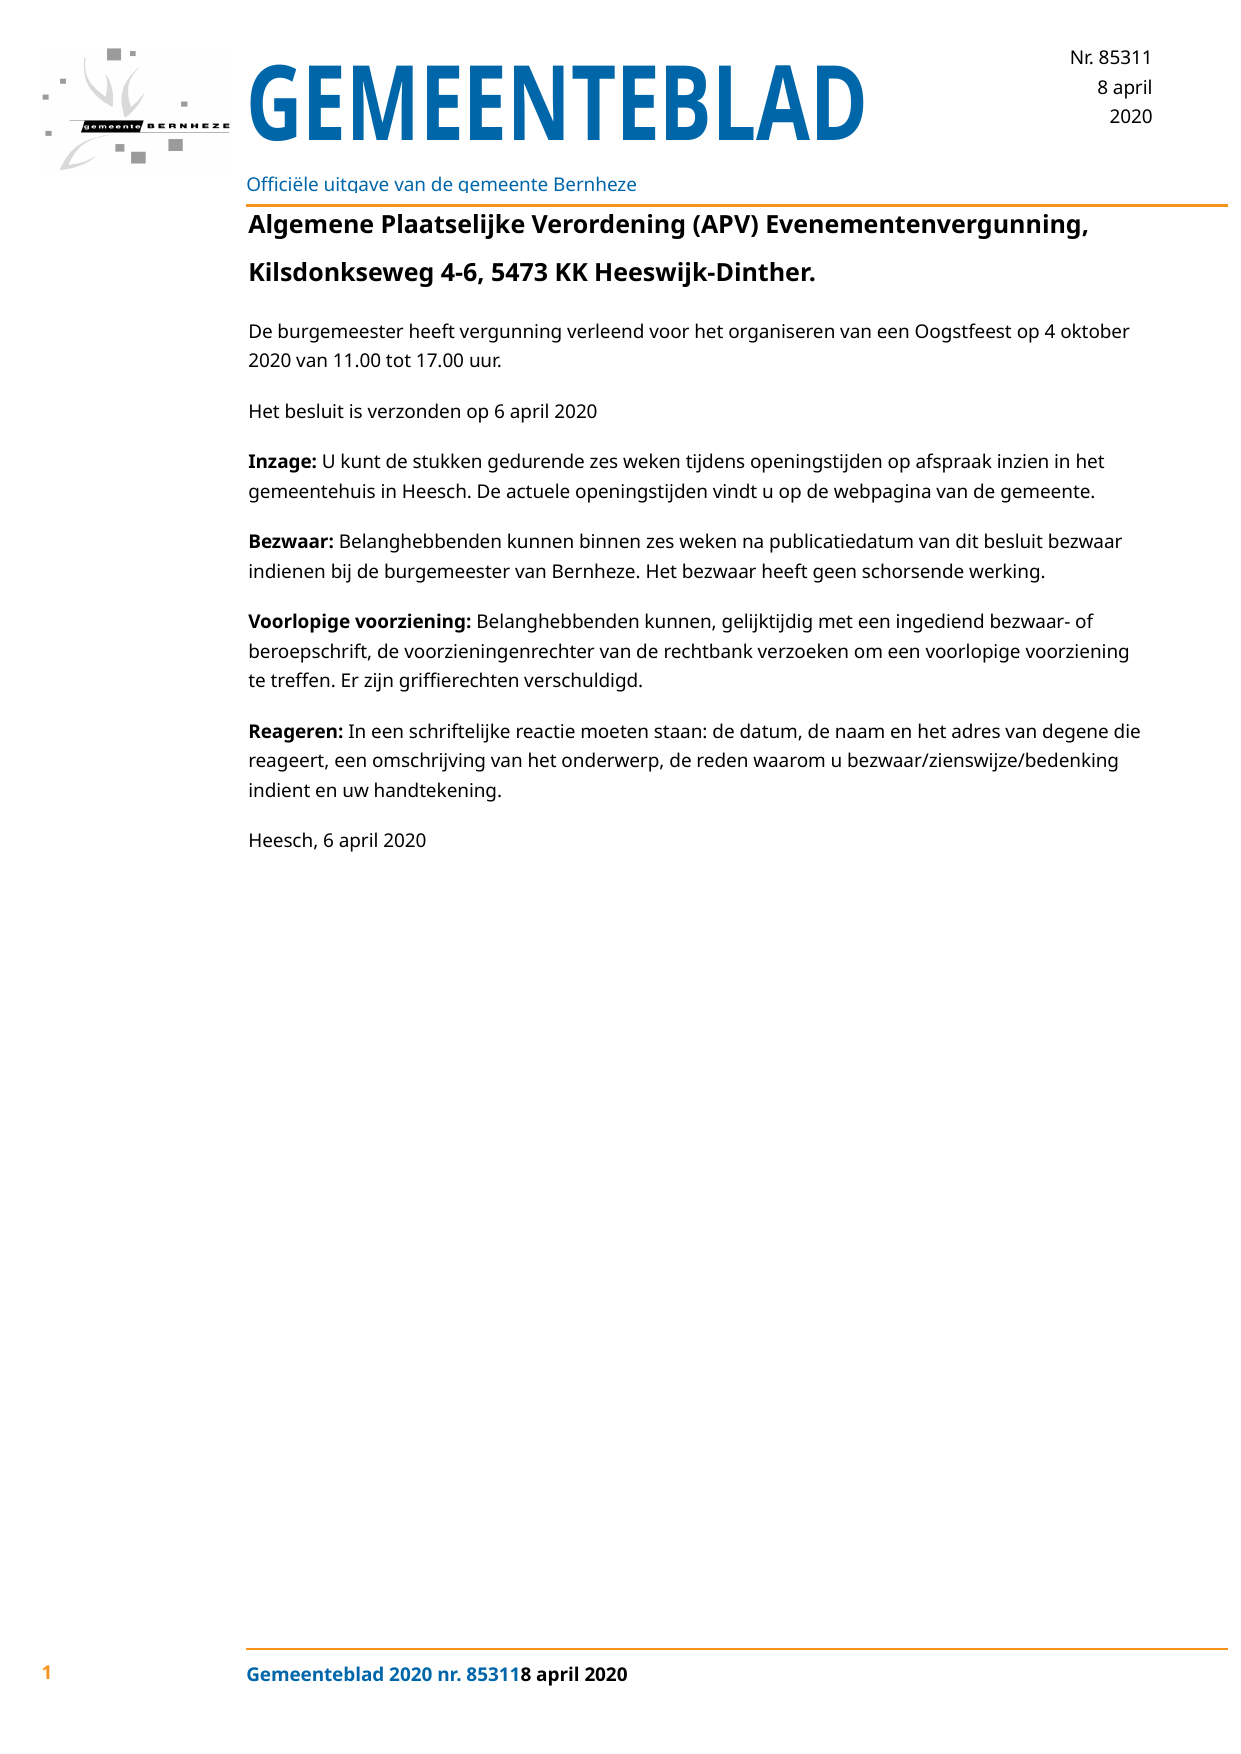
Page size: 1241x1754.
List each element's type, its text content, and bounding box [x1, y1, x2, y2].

picture [41, 47, 231, 172]
text De burgemeester heeft vergunning verleend voor het organiseren van een Oogstfeest op 4 oktober 2020 van 11.00 tot 17.00 uur. [248, 318, 1152, 373]
text Het besluit is verzonden op 6 april 2020 [248, 398, 1152, 424]
text Algemene Plaatselijke Verordening (APV) Evenementenvergunning, Kilsdonkseweg 4-6, 5473 KK Heeswijk-Dinther. [248, 207, 1152, 288]
text Inzage: U kunt de stukken gedurende zes weken tijdens openingstijden op afspraak inzien in het gemeentehuis in Heesch. De actuele openingstijden vindt u op de webpagina van de gemeente. [248, 448, 1152, 504]
text Voorlopige voorziening: Belanghebbenden kunnen, gelijktijdig met een ingediend bezwaar- of beroepschrift, de voorzieningenrechter van de rechtbank verzoeken om een voorlopige voorziening te treffen. Er zijn griffierechten verschuldigd. [248, 608, 1152, 693]
text Bezwaar: Belanghebbenden kunnen binnen zes weken na publicatiedatum van dit besluit bezwaar indienen bij de burgemeester van Bernheze. Het bezwaar heeft geen schorsende werking. [248, 528, 1152, 584]
text Heesch, 6 april 2020 [248, 827, 1152, 853]
text Reageren: In een schriftelijke reactie moeten staan: de datum, de naam en het adres van degene die reageert, een omschrijving van het onderwerp, de reden waarom u bezwaar/zienswijze/bedenking indient en uw handtekening. [248, 718, 1152, 803]
